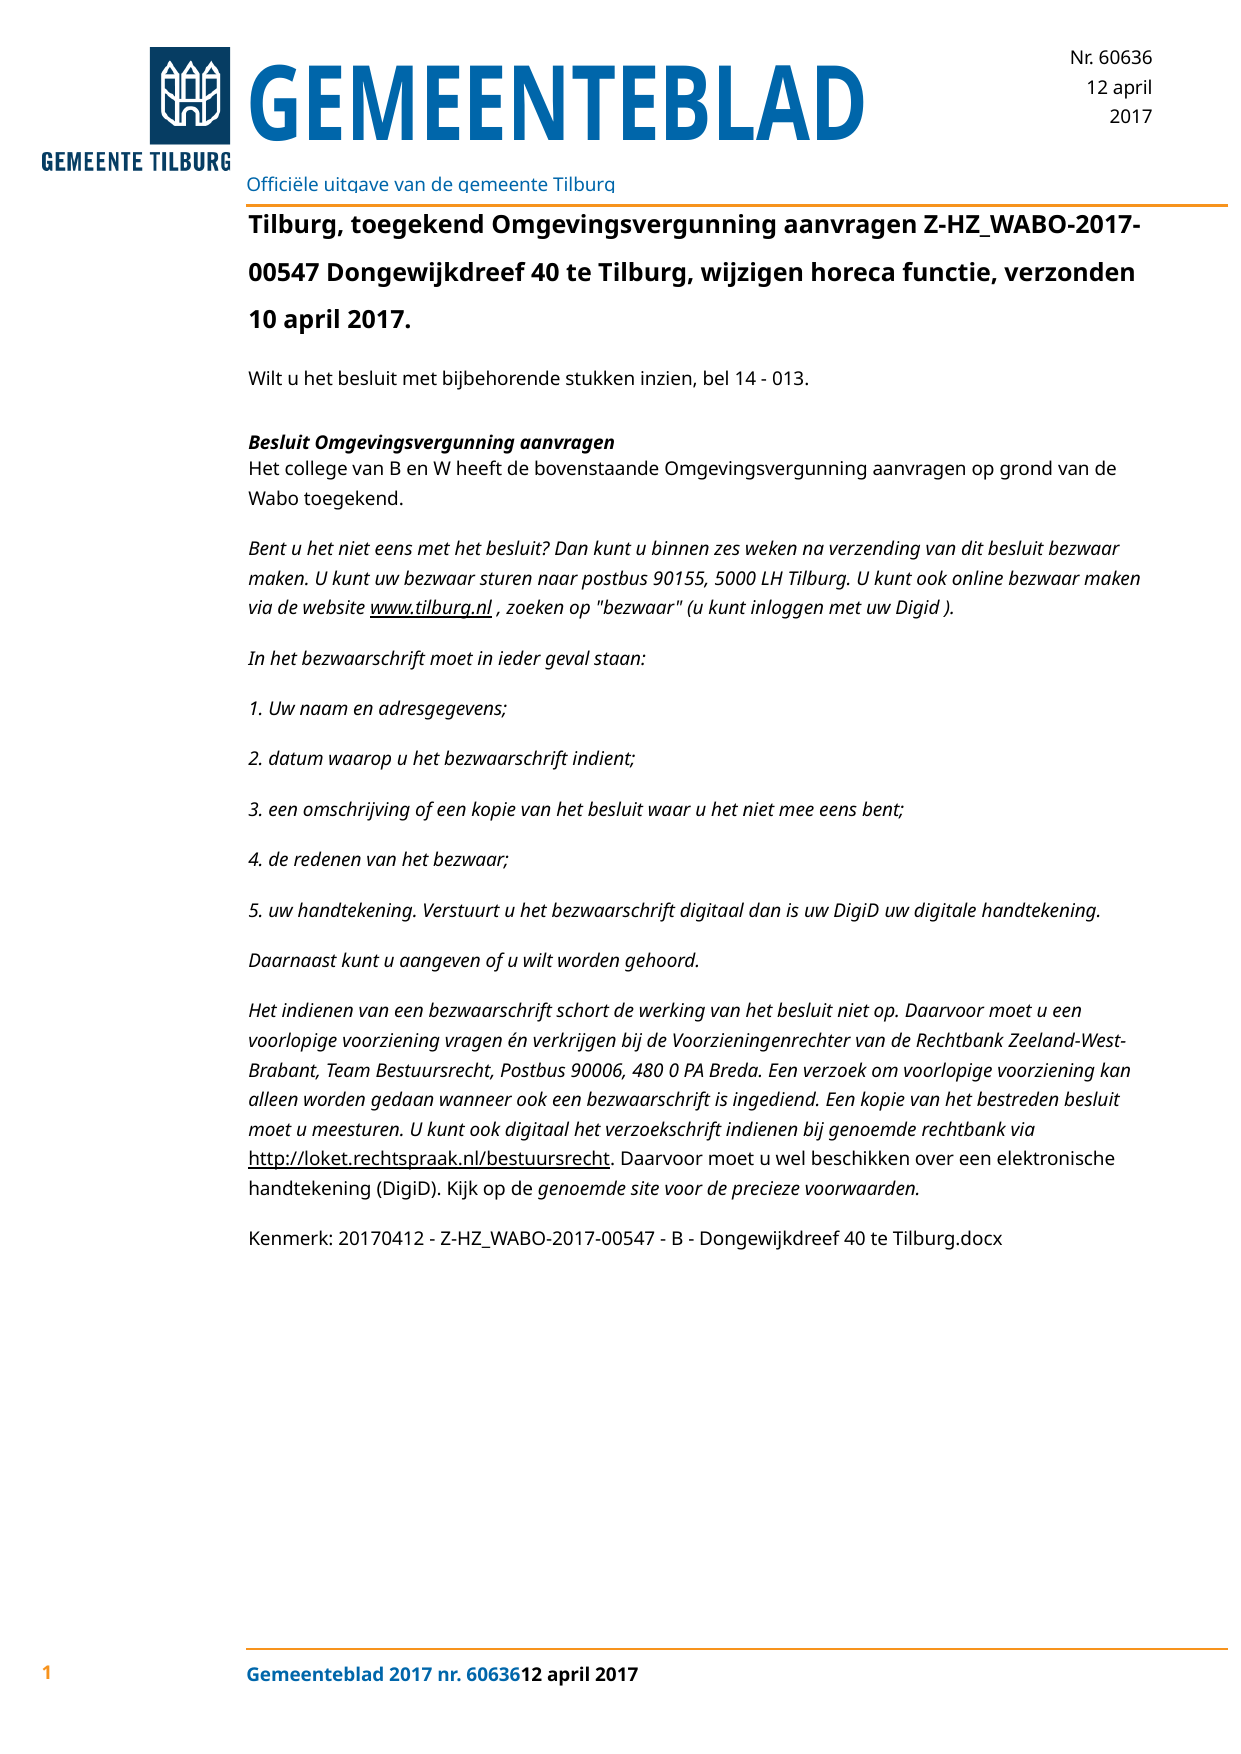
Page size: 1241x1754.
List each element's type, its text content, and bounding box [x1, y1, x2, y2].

text Het indienen van een bezwaarschrift schort de werking van het besluit niet op. Daarvoor moet u een voorlopige voorziening vragen én verkrijgen bij de Voorzieningenrechter van de Rechtbank Zeeland-West-Brabant, Team Bestuursrecht, Postbus 90006, 480 0 PA Breda. Een verzoek om voorlopige voorziening kan alleen worden gedaan wanneer ook een bezwaarschrift is ingediend. Een kopie van het bestreden besluit moet u meesturen. U kunt ook digitaal het verzoekschrift indienen bij genoemde rechtbank via http://loket.rechtspraak.nl/bestuursrecht. Daarvoor moet u wel beschikken over een elektronische handtekening (DigiD). Kijk op de genoemde site voor de precieze voorwaarden. [248, 998, 1152, 1201]
text Daarnaast kunt u aangeven of u wilt worden gehoord. [248, 947, 1152, 973]
text 5. uw handtekening. Verstuurt u het bezwaarschrift digitaal dan is uw DigiD uw digitale handtekening. [248, 897, 1152, 923]
text Bent u het niet eens met het besluit? Dan kunt u binnen zes weken na verzending van dit besluit bezwaar maken. U kunt uw bezwaar sturen naar postbus 90155, 5000 LH Tilburg. U kunt ook online bezwaar maken via de website www.tilburg.nl , zoeken op "bezwaar" (u kunt inloggen met uw Digid ). [248, 535, 1152, 620]
text In het bezwaarschrift moet in ieder geval staan: [248, 645, 1152, 671]
text 3. een omschrijving of een kopie van het besluit waar u het niet mee eens bent; [248, 796, 1152, 822]
text Wilt u het besluit met bijbehorende stukken inzien, bel 14 - 013. [248, 366, 1152, 391]
text Besluit Omgevingsvergunning aanvragen [248, 429, 1152, 455]
text Het college van B en W heeft de bovenstaande Omgevingsvergunning aanvragen op grond van de Wabo toegekend. [248, 455, 1152, 511]
picture [41, 47, 231, 172]
text 1. Uw naam en adresgegevens; [248, 695, 1152, 721]
text 2. datum waarop u het bezwaarschrift indient; [248, 746, 1152, 771]
text Tilburg, toegekend Omgevingsvergunning aanvragen Z-HZ_WABO-2017-00547 Dongewijkdreef 40 te Tilburg, wijzigen horeca functie, verzonden 10 april 2017. [248, 207, 1152, 336]
text Kenmerk: 20170412 - Z-HZ_WABO-2017-00547 - B - Dongewijkdreef 40 te Tilburg.docx [248, 1226, 1152, 1251]
text 4. de redenen van het bezwaar; [248, 846, 1152, 872]
